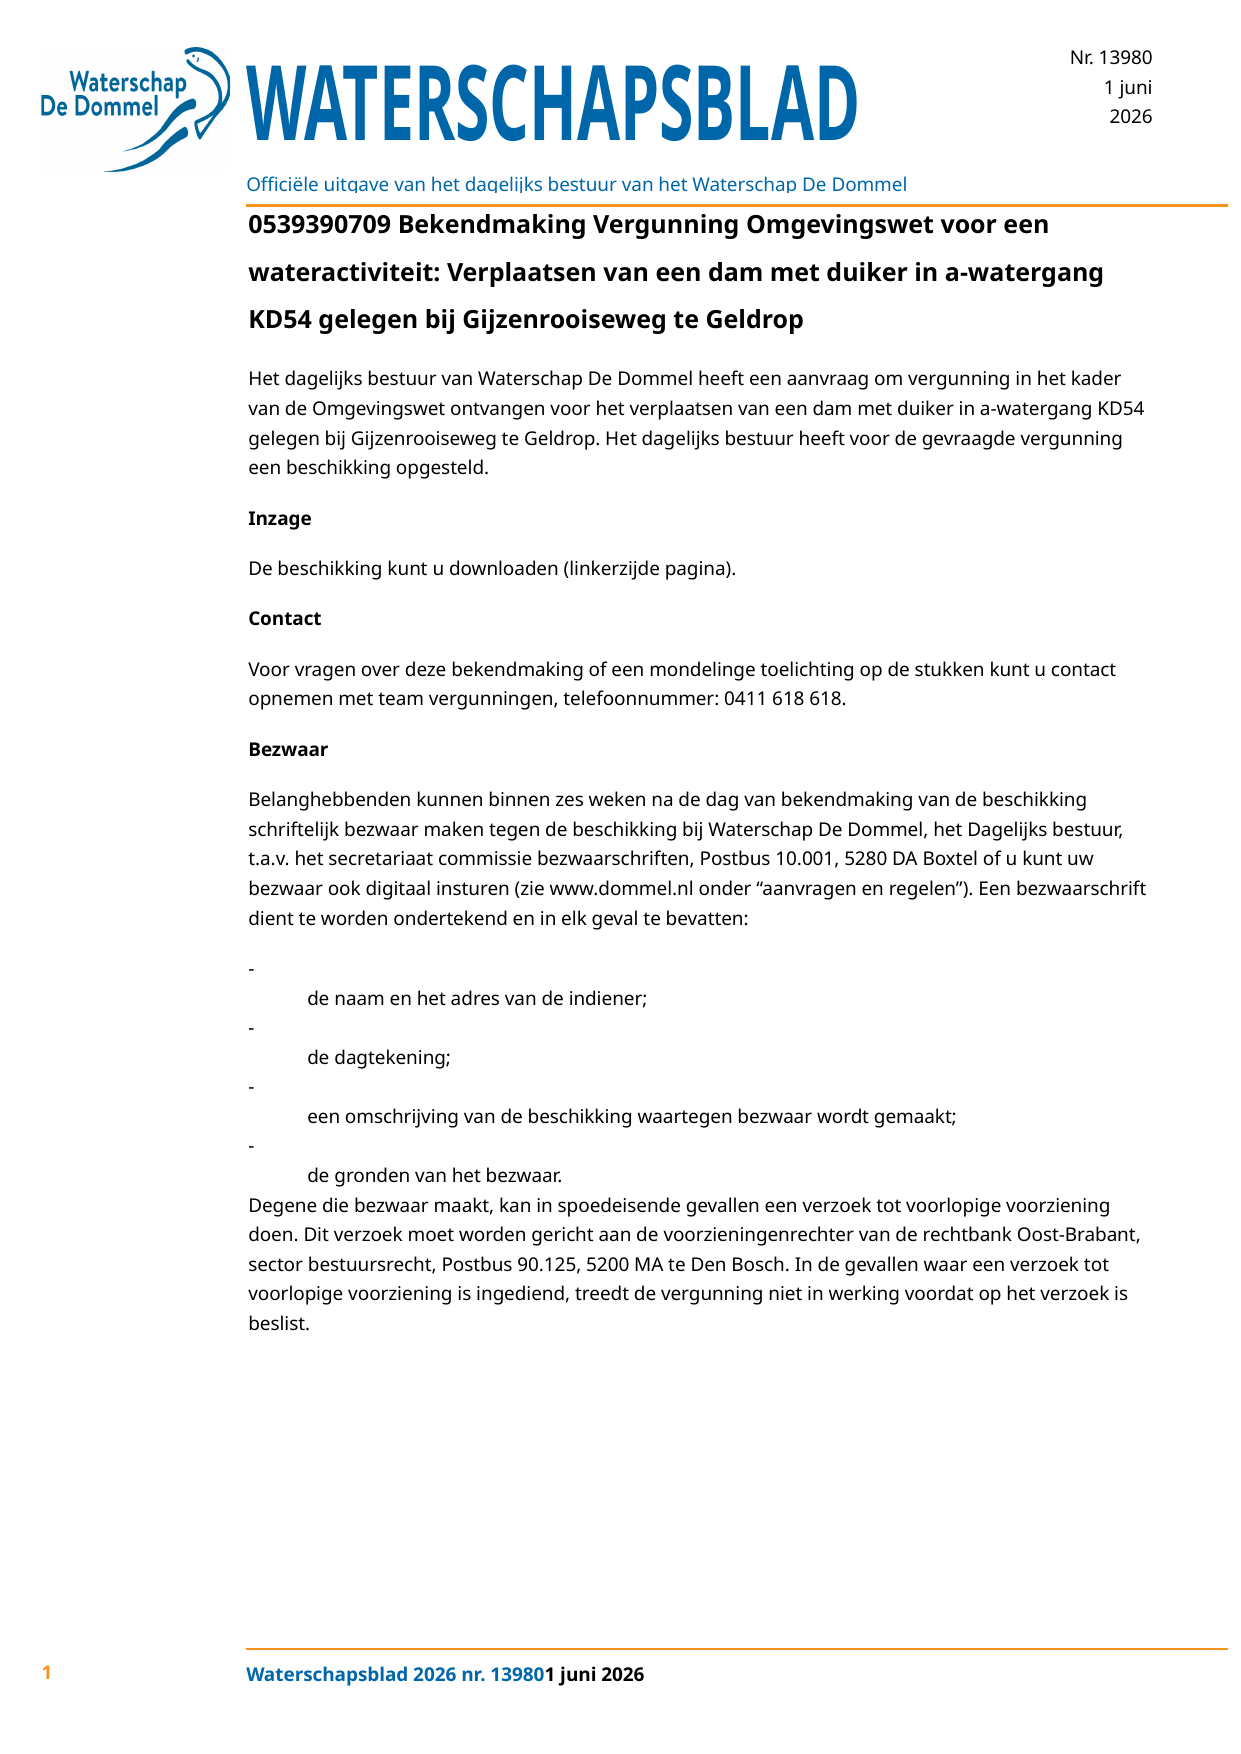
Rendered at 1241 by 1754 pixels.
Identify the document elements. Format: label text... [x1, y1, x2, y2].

text Inzage [248, 505, 1152, 530]
list de naam en het adres van de indiener; [248, 985, 1152, 1010]
text 0539390709 Bekendmaking Vergunning Omgevingswet voor een wateractiviteit: Verplaatsen van een dam met duiker in a-watergang KD54 gelegen bij Gijzenrooiseweg te Geldrop [248, 207, 1152, 336]
text Contact [248, 606, 1152, 631]
list de dagtekening; [248, 1044, 1152, 1069]
list de gronden van het bezwaar. [248, 1162, 1152, 1188]
text Bezwaar [248, 736, 1152, 762]
picture [41, 47, 231, 172]
text De beschikking kunt u downloaden (linkerzijde pagina). [248, 555, 1152, 581]
text Belanghebbenden kunnen binnen zes weken na de dag van bekendmaking van de beschikking schriftelijk bezwaar maken tegen de beschikking bij Waterschap De Dommel, het Dagelijks bestuur, t.a.v. het secretariaat commissie bezwaarschriften, Postbus 10.001, 5280 DA Boxtel of u kunt uw bezwaar ook digitaal insturen (zie www.dommel.nl onder “aanvragen en regelen”). Een bezwaarschrift dient te worden ondertekend en in elk geval te bevatten: [248, 786, 1152, 930]
picture [204, 47, 231, 76]
list een omschrijving van de beschikking waartegen bezwaar wordt gemaakt; [248, 1103, 1152, 1129]
text Degene die bezwaar maakt, kan in spoedeisende gevallen een verzoek tot voorlopige voorziening doen. Dit verzoek moet worden gericht aan de voorzieningenrechter van de rechtbank Oost-Brabant, sector bestuursrecht, Postbus 90.125, 5200 MA te Den Bosch. In de gevallen waar een verzoek tot voorlopige voorziening is ingediend, treedt de vergunning niet in werking voordat op het verzoek is beslist. [248, 1192, 1152, 1336]
picture [45, 99, 51, 111]
text Het dagelijks bestuur van Waterschap De Dommel heeft een aanvraag om vergunning in het kader van de Omgevingswet ontvangen voor het verplaatsen van een dam met duiker in a-watergang KD54 gelegen bij Gijzenrooiseweg te Geldrop. Het dagelijks bestuur heeft voor de gevraagde vergunning een beschikking opgesteld. [248, 366, 1152, 480]
picture [198, 118, 210, 131]
text Voor vragen over deze bekendmaking of een mondelinge toelichting op de stukken kunt u contact opnemen met team vergunningen, telefoonnummer: 0411 618 618. [248, 656, 1152, 711]
